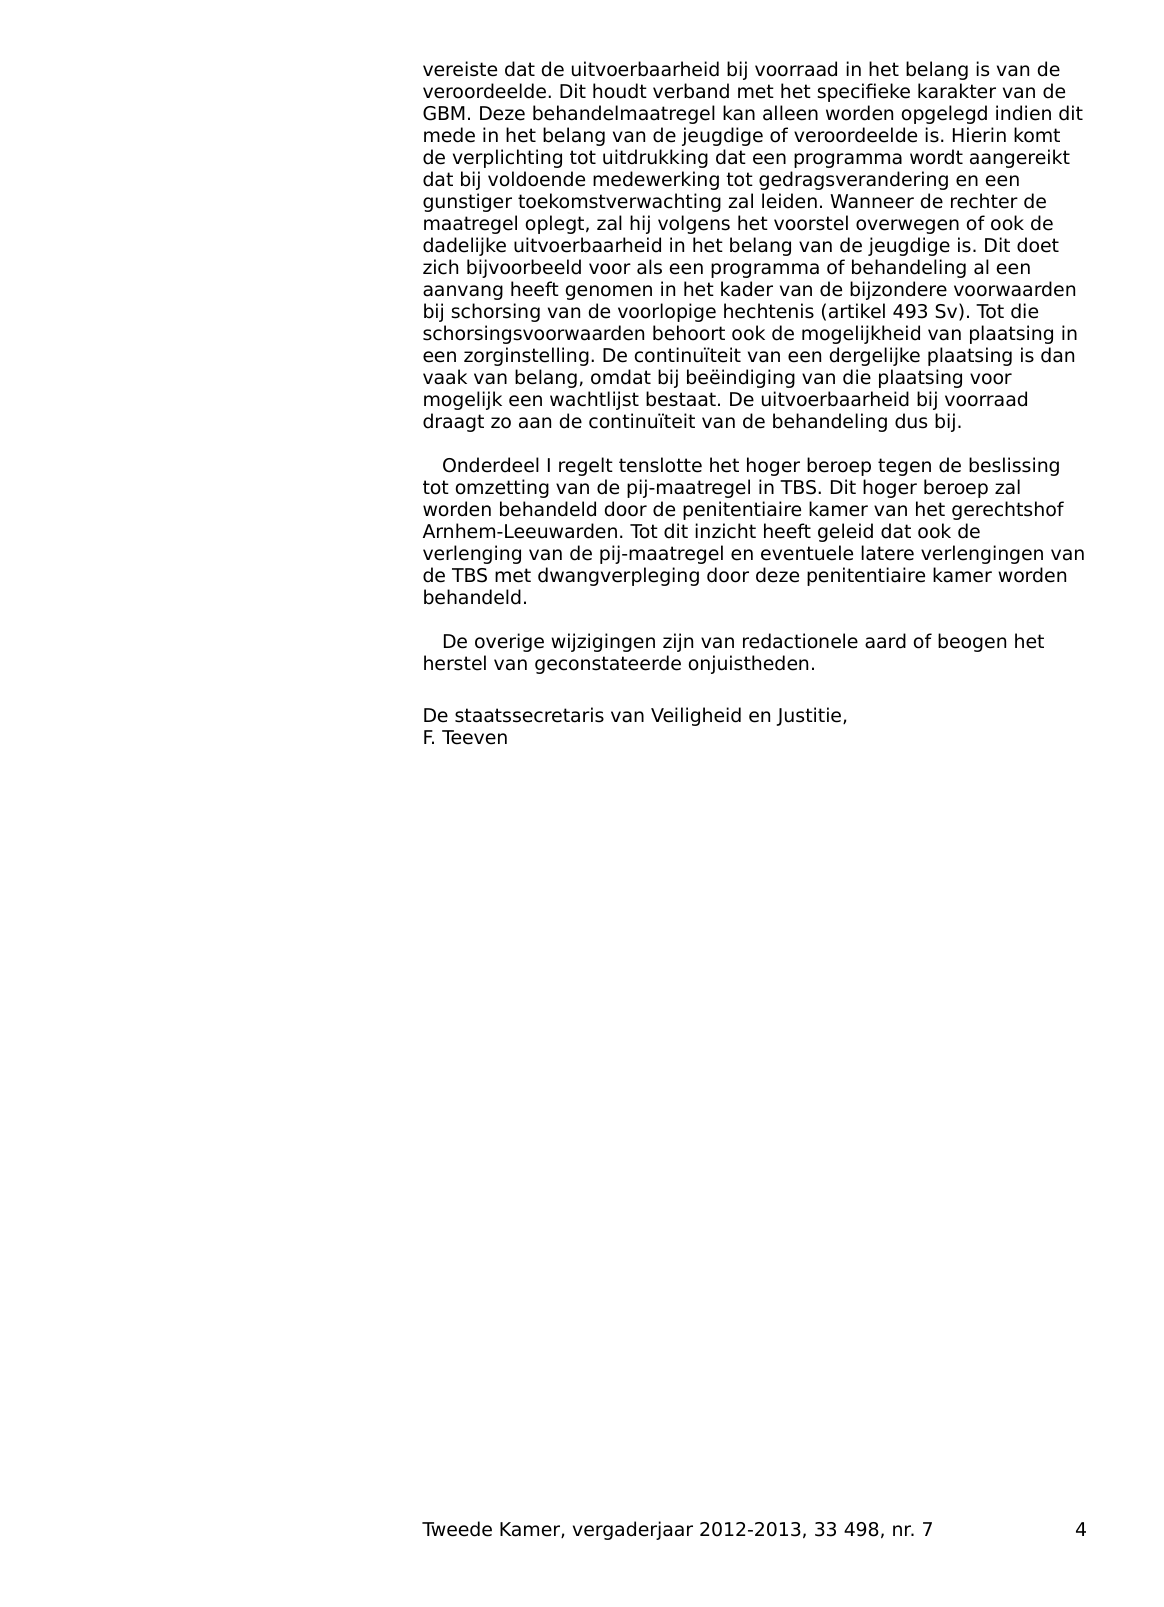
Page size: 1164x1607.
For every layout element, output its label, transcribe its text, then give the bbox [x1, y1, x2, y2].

text vereiste dat de uitvoerbaarheid bij voorraad in het belang is van de veroordeelde. Dit houdt verband met het specifieke karakter van de GBM. Deze behandelmaatregel kan alleen worden opgelegd indien dit mede in het belang van de jeugdige of veroordeelde is. Hierin komt de verplichting tot uitdrukking dat een programma wordt aangereikt dat bij voldoende medewerking tot gedragsverandering en een gunstiger toekomstverwachting zal leiden. Wanneer de rechter de maatregel oplegt, zal hij volgens het voorstel overwegen of ook de dadelijke uitvoerbaarheid in het belang van de jeugdige is. Dit doet zich bijvoorbeeld voor als een programma of behandeling al een aanvang heeft genomen in het kader van de bijzondere voorwaarden bij schorsing van de voorlopige hechtenis (artikel 493 Sv). Tot die schorsingsvoorwaarden behoort ook de mogelijkheid van plaatsing in een zorginstelling. De continuïteit van een dergelijke plaatsing is dan vaak van belang, omdat bij beëindiging van die plaatsing voor mogelijk een wachtlijst bestaat. De uitvoerbaarheid bij voorraad draagt zo aan de continuïteit van de behandeling dus bij. [422, 59, 1087, 433]
text De overige wijzigingen zijn van redactionele aard of beogen het herstel van geconstateerde onjuistheden. [422, 631, 1087, 675]
text Onderdeel I regelt tenslotte het hoger beroep tegen de beslissing tot omzetting van de pij-maatregel in TBS. Dit hoger beroep zal worden behandeld door de penitentiaire kamer van het gerechtshof Arnhem-Leeuwarden. Tot dit inzicht heeft geleid dat ook de verlenging van de pij-maatregel en eventuele latere verlengingen van de TBS met dwangverpleging door deze penitentiaire kamer worden behandeld. [422, 455, 1087, 609]
text De staatssecretaris van Veiligheid en Justitie, F. Teeven [422, 705, 1087, 749]
